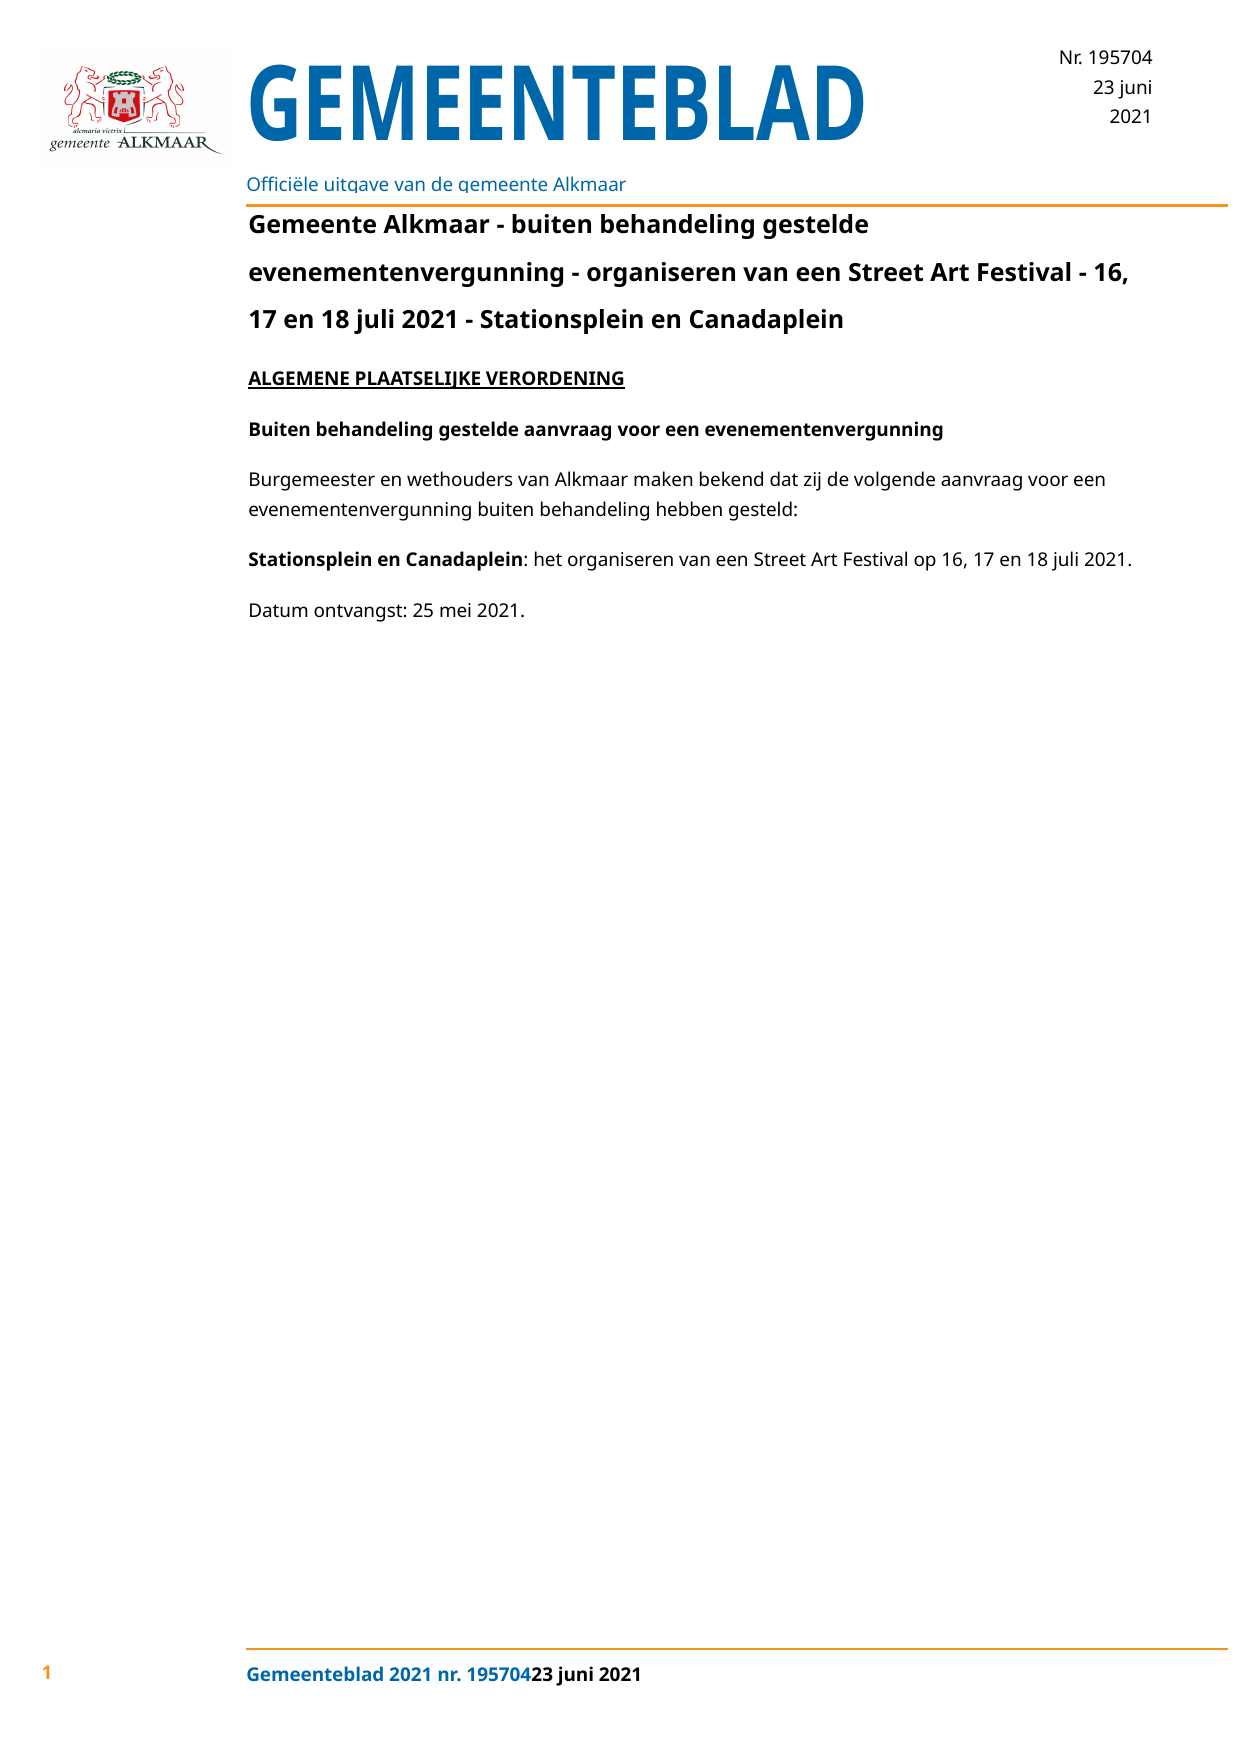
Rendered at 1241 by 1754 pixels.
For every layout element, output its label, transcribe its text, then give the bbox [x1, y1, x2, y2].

text Burgemeester en wethouders van Alkmaar maken bekend dat zij de volgende aanvraag voor een evenementenvergunning buiten behandeling hebben gesteld: [248, 466, 1152, 522]
text Datum ontvangst: 25 mei 2021. [248, 597, 1152, 622]
text Buiten behandeling gestelde aanvraag voor een evenementenvergunning [248, 416, 1152, 442]
picture [41, 47, 231, 172]
text ALGEMENE PLAATSELIJKE VERORDENING [248, 366, 1152, 391]
text Gemeente Alkmaar - buiten behandeling gestelde evenementenvergunning - organiseren van een Street Art Festival - 16, 17 en 18 juli 2021 - Stationsplein en Canadaplein [248, 207, 1152, 336]
text Stationsplein en Canadaplein: het organiseren van een Street Art Festival op 16, 17 en 18 juli 2021. [248, 546, 1152, 572]
